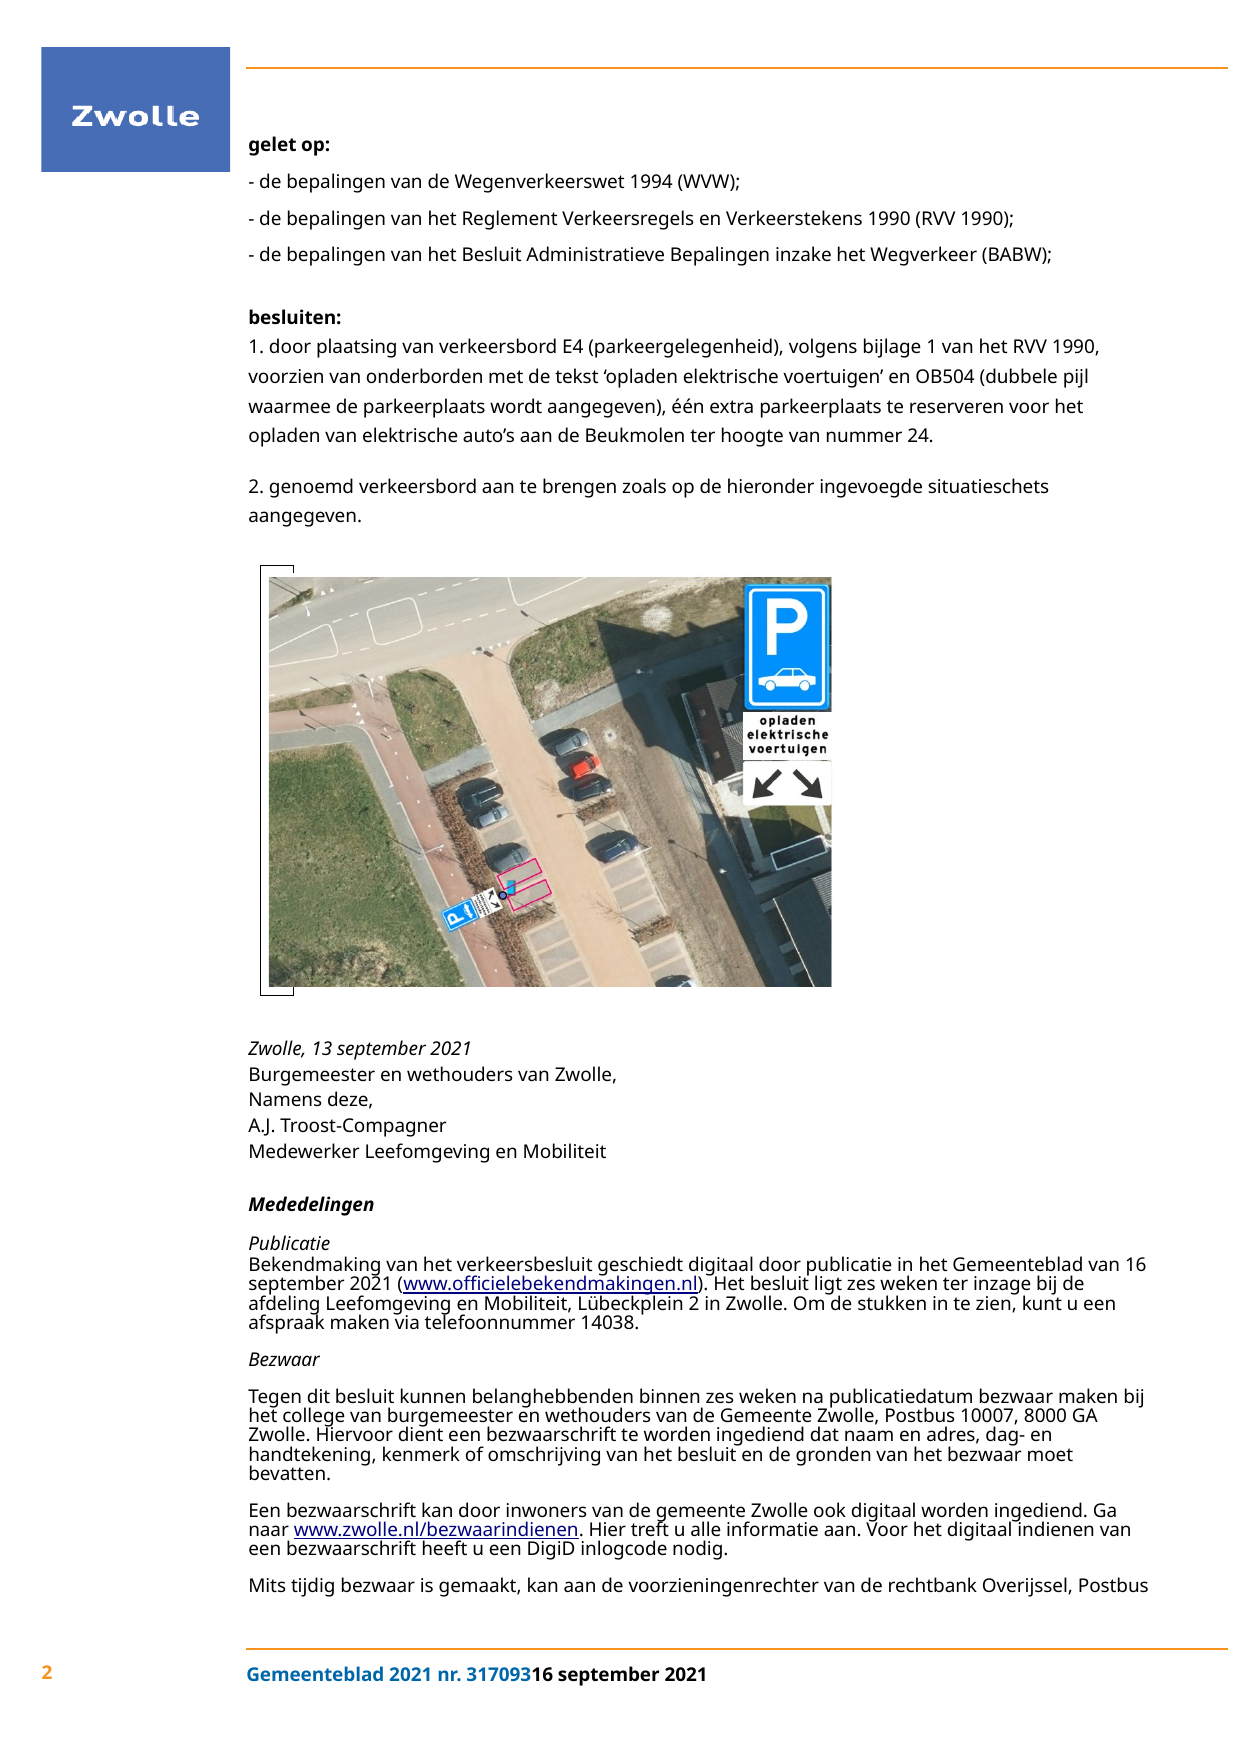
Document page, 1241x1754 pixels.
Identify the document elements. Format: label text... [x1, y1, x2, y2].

text Bekendmaking van het verkeersbesluit geschiedt digitaal door publicatie in het Gemeenteblad van 16 september 2021 (www.officielebekendmakingen.nl). Het besluit ligt zes weken ter inzage bij de afdeling Leefomgeving en Mobiliteit, Lübeckplein 2 in Zwolle. Om de stukken in te zien, kunt u een afspraak maken via telefoonnummer 14038. [248, 1256, 1152, 1333]
text besluiten: [248, 304, 1152, 330]
text Medewerker Leefomgeving en Mobiliteit [248, 1138, 1152, 1164]
text Een bezwaarschrift kan door inwoners van de gemeente Zwolle ook digitaal worden ingediend. Ga naar www.zwolle.nl/bezwaarindienen. Hier treft u alle informatie aan. Voor het digitaal indienen van een bezwaarschrift heeft u een DigiD inlogcode nodig. [248, 1502, 1152, 1559]
text - de bepalingen van het Besluit Administratieve Bepalingen inzake het Wegverkeer (BABW); [248, 241, 1152, 267]
picture [268, 573, 860, 987]
picture [41, 47, 231, 172]
text - de bepalingen van de Wegenverkeerswet 1994 (WVW); [248, 168, 1152, 194]
text 2. genoemd verkeersbord aan te brengen zoals op de hieronder ingevoegde situatieschets aangegeven. [248, 473, 1152, 528]
text Zwolle, 13 september 2021 [248, 1035, 1152, 1061]
text Burgemeester en wethouders van Zwolle, [248, 1061, 1152, 1087]
text Publicatie [248, 1230, 1152, 1256]
text Mits tijdig bezwaar is gemaakt, kan aan de voorzieningenrechter van de rechtbank Overijssel, Postbus [248, 1577, 1152, 1597]
text Namens deze, [248, 1087, 1152, 1112]
text Bezwaar [248, 1351, 1152, 1370]
text 1. door plaatsing van verkeersbord E4 (parkeergelegenheid), volgens bijlage 1 van het RVV 1990, voorzien van onderborden met de tekst ‘opladen elektrische voertuigen’ en OB504 (dubbele pijl waarmee de parkeerplaats wordt aangegeven), één extra parkeerplaats te reserveren voor het opladen van elektrische auto’s aan de Beukmolen ter hoogte van nummer 24. [248, 334, 1152, 448]
text gelet op: [248, 131, 1152, 157]
text - de bepalingen van het Reglement Verkeersregels en Verkeerstekens 1990 (RVV 1990); [248, 205, 1152, 231]
text A.J. Troost-Compagner [248, 1112, 1152, 1138]
text Mededelingen [248, 1191, 1152, 1217]
text Tegen dit besluit kunnen belanghebbenden binnen zes weken na publicatiedatum bezwaar maken bij het college van burgemeester en wethouders van de Gemeente Zwolle, Postbus 10007, 8000 GA Zwolle. Hiervoor dient een bezwaarschrift te worden ingediend dat naam en adres, dag- en handtekening, kenmerk of omschrijving van het besluit en de gronden van het bezwaar moet bevatten. [248, 1388, 1152, 1484]
